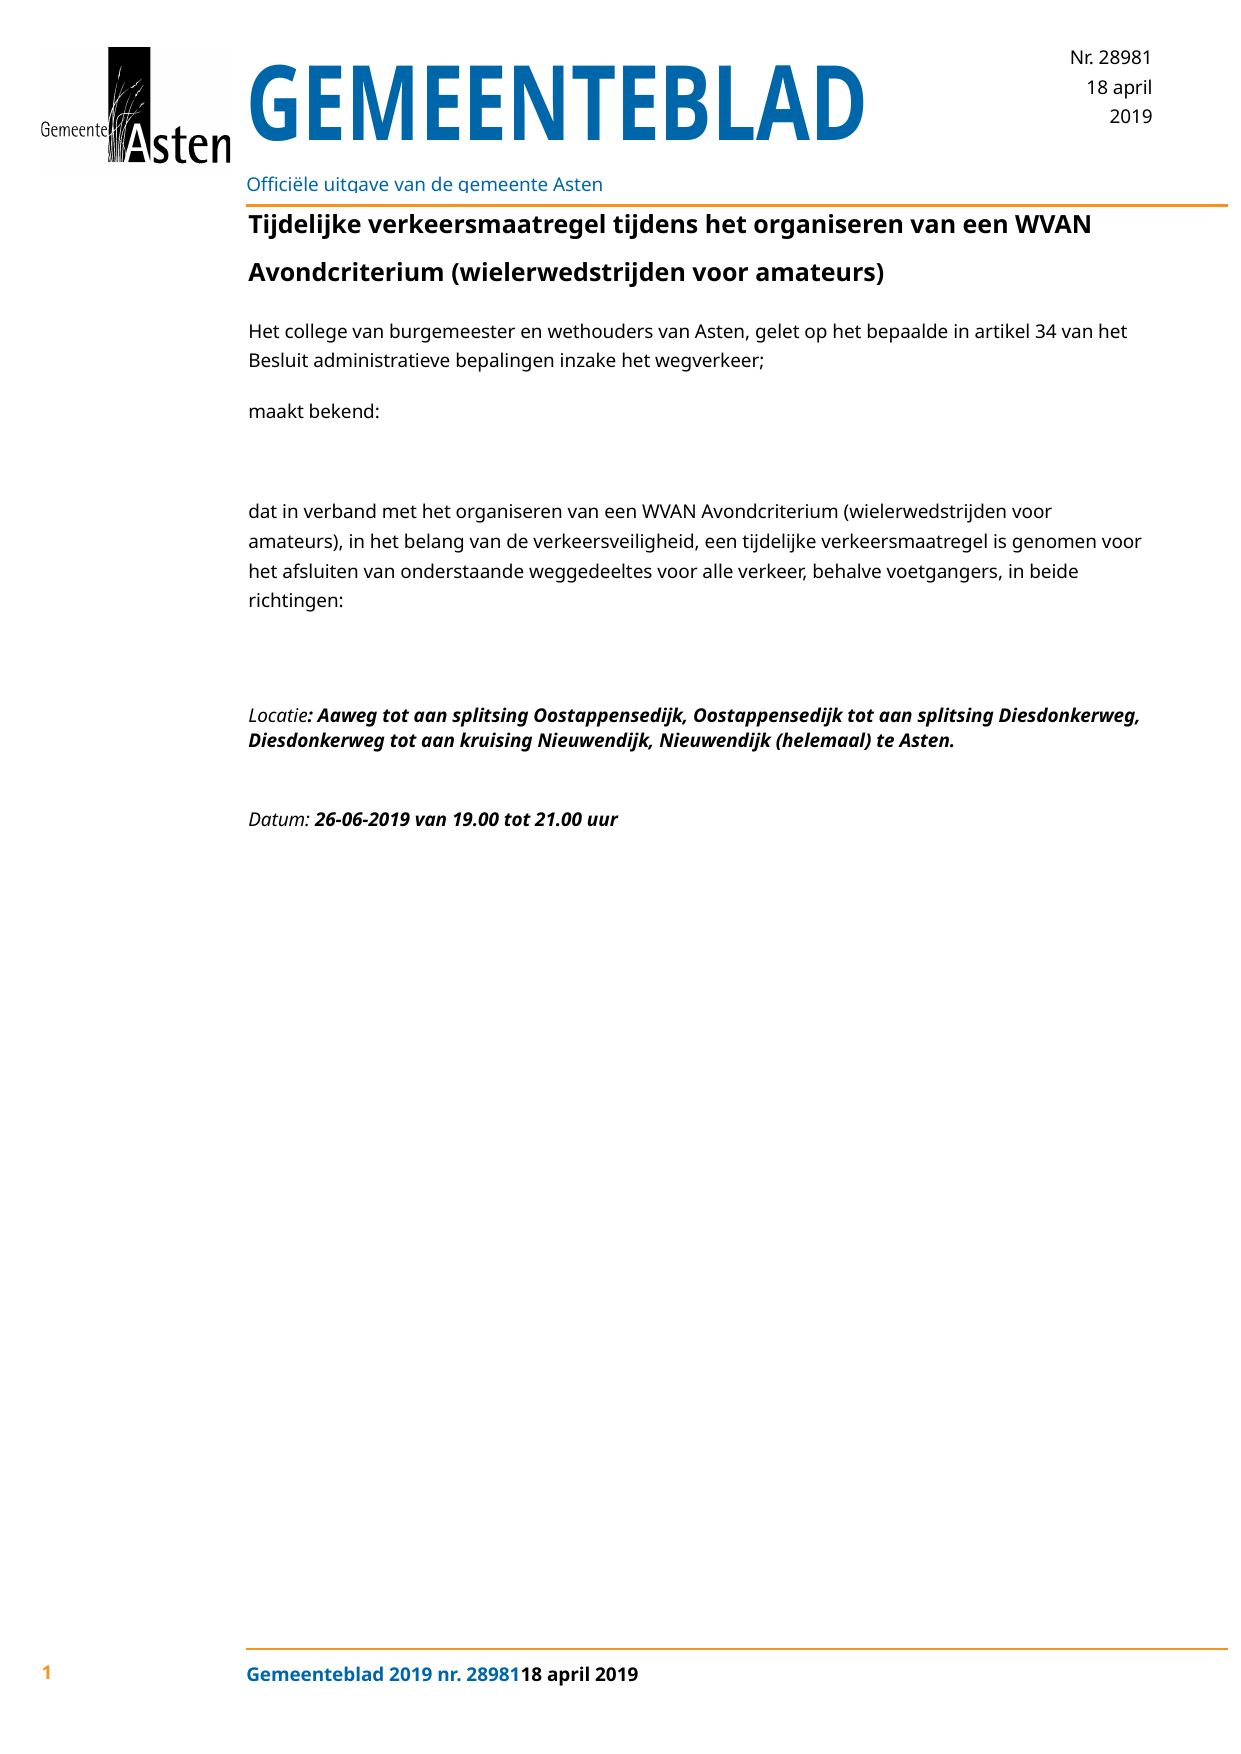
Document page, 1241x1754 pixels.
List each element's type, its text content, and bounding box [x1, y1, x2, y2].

text maakt bekend: [248, 398, 1152, 424]
text Locatie: Aaweg tot aan splitsing Oostappensedijk, Oostappensedijk tot aan splitsing Diesdonkerweg, Diesdonkerweg tot aan kruising Nieuwendijk, Nieuwendijk (helemaal) te Asten. [248, 702, 1152, 753]
picture [41, 47, 231, 172]
text dat in verband met het organiseren van een WVAN Avondcriterium (wielerwedstrijden voor amateurs), in het belang van de verkeersveiligheid, een tijdelijke verkeersmaatregel is genomen voor het afsluiten van onderstaande weggedeeltes voor alle verkeer, behalve voetgangers, in beide richtingen: [248, 499, 1152, 613]
text Datum: 26-06-2019 van 19.00 tot 21.00 uur [248, 806, 1152, 832]
text Het college van burgemeester en wethouders van Asten, gelet op het bepaalde in artikel 34 van het Besluit administratieve bepalingen inzake het wegverkeer; [248, 318, 1152, 373]
text Tijdelijke verkeersmaatregel tijdens het organiseren van een WVAN Avondcriterium (wielerwedstrijden voor amateurs) [248, 207, 1152, 288]
